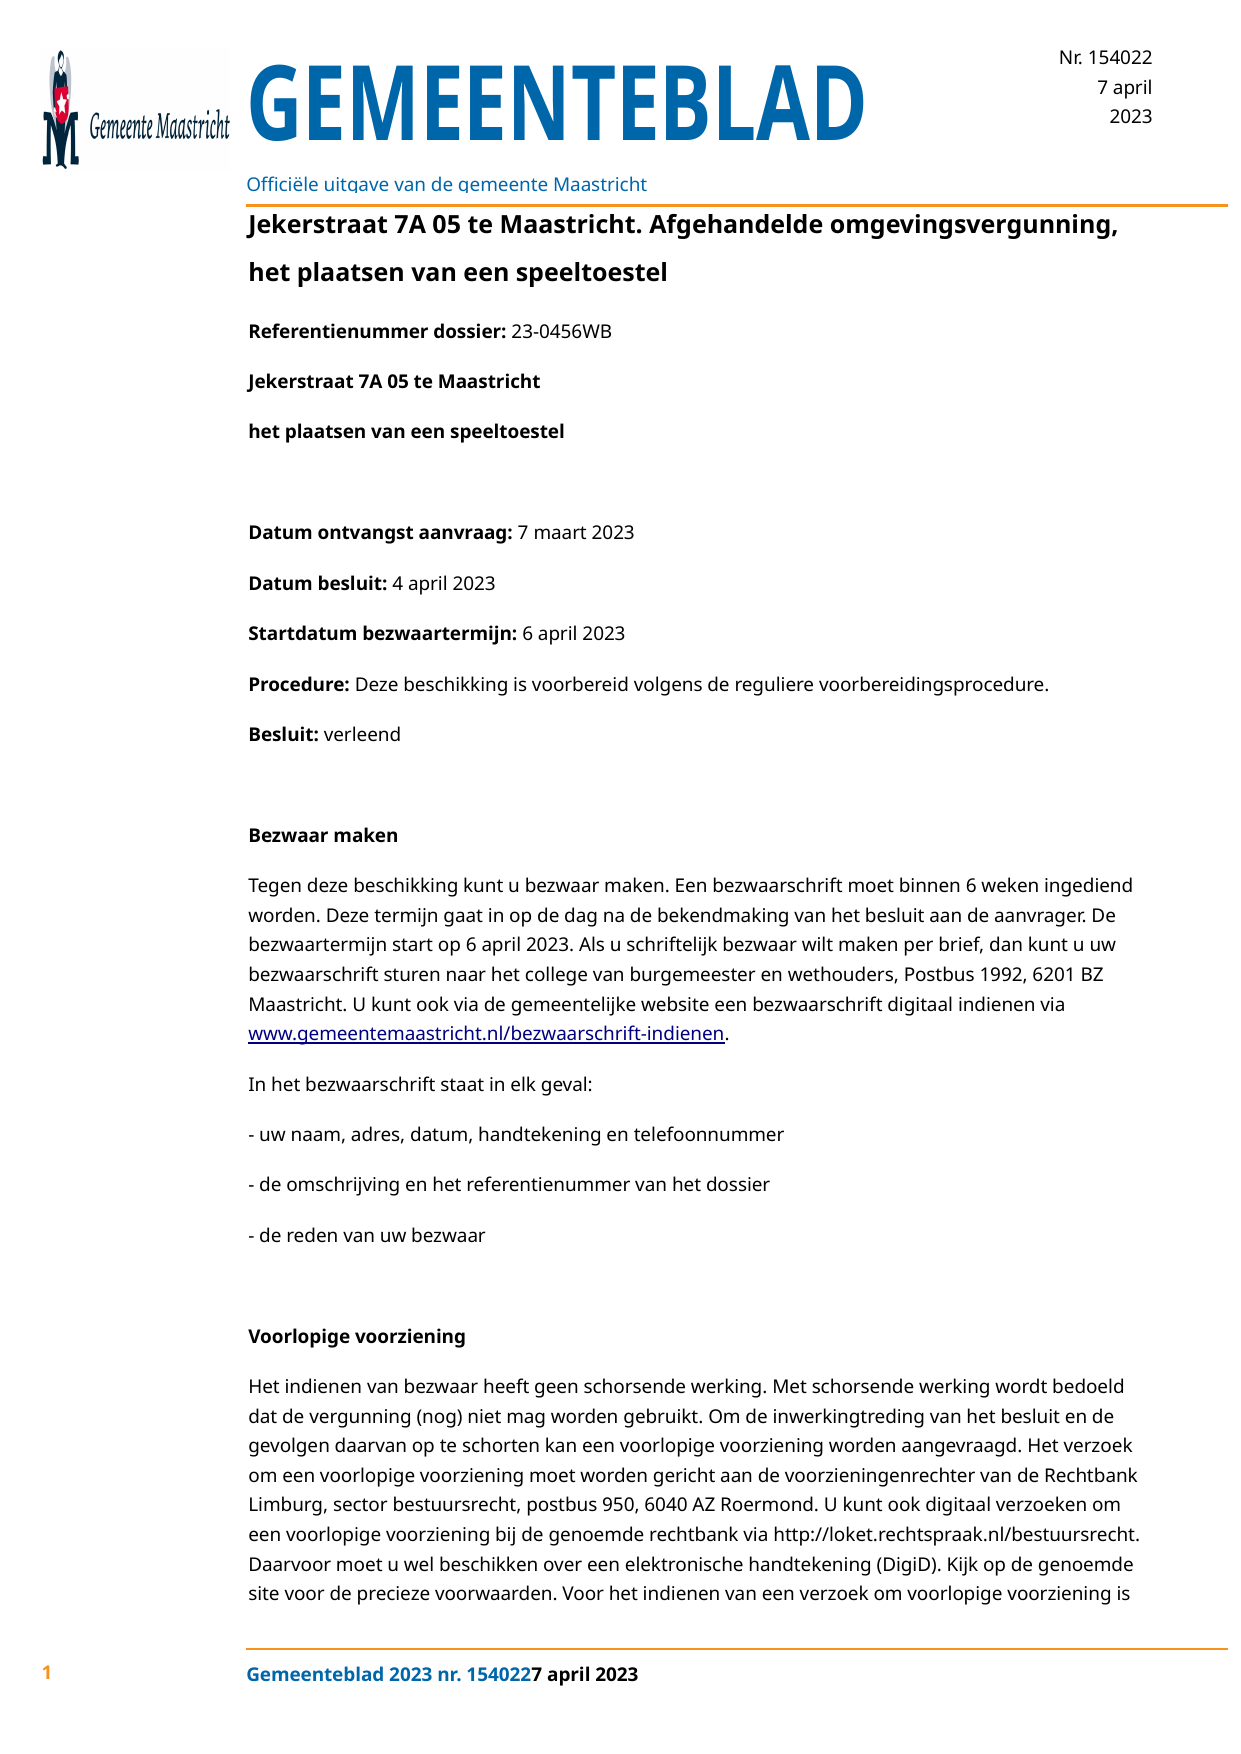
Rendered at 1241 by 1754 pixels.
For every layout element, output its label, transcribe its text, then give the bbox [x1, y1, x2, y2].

text Besluit: verleend [248, 721, 1152, 747]
text Bezwaar maken [248, 822, 1152, 848]
text - uw naam, adres, datum, handtekening en telefoonnummer [248, 1121, 1152, 1147]
text Referentienummer dossier: 23-0456WB [248, 318, 1152, 344]
text Startdatum bezwaartermijn: 6 april 2023 [248, 620, 1152, 646]
text Tegen deze beschikking kunt u bezwaar maken. Een bezwaarschrift moet binnen 6 weken ingediend worden. Deze termijn gaat in op de dag na de bekendmaking van het besluit aan de aanvrager. De bezwaartermijn start op 6 april 2023. Als u schriftelijk bezwaar wilt maken per brief, dan kunt u uw bezwaarschrift sturen naar het college van burgemeester en wethouders, Postbus 1992, 6201 BZ Maastricht. U kunt ook via de gemeentelijke website een bezwaarschrift digitaal indienen via www.gemeentemaastricht.nl/bezwaarschrift-indienen. [248, 872, 1152, 1046]
text Voorlopige voorziening [248, 1323, 1152, 1349]
text - de omschrijving en het referentienummer van het dossier [248, 1172, 1152, 1197]
text Jekerstraat 7A 05 te Maastricht. Afgehandelde omgevingsvergunning, het plaatsen van een speeltoestel [248, 207, 1152, 288]
text - de reden van uw bezwaar [248, 1222, 1152, 1248]
text Jekerstraat 7A 05 te Maastricht [248, 368, 1152, 394]
picture [41, 47, 231, 172]
text Datum besluit: 4 april 2023 [248, 570, 1152, 596]
text Datum ontvangst aanvraag: 7 maart 2023 [248, 519, 1152, 545]
text Het indienen van bezwaar heeft geen schorsende werking. Met schorsende werking wordt bedoeld dat de vergunning (nog) niet mag worden gebruikt. Om de inwerkingtreding van het besluit en de gevolgen daarvan op te schorten kan een voorlopige voorziening worden aangevraagd. Het verzoek om een voorlopige voorziening moet worden gericht aan de voorzieningenrechter van de Rechtbank Limburg, sector bestuursrecht, postbus 950, 6040 AZ Roermond. U kunt ook digitaal verzoeken om een voorlopige voorziening bij de genoemde rechtbank via http://loket.rechtspraak.nl/bestuursrecht. Daarvoor moet u wel beschikken over een elektronische handtekening (DigiD). Kijk op de genoemde site voor de precieze voorwaarden. Voor het indienen van een verzoek om voorlopige voorziening is [248, 1373, 1152, 1606]
text Procedure: Deze beschikking is voorbereid volgens de reguliere voorbereidingsprocedure. [248, 671, 1152, 697]
text In het bezwaarschrift staat in elk geval: [248, 1071, 1152, 1097]
text het plaatsen van een speeltoestel [248, 419, 1152, 444]
